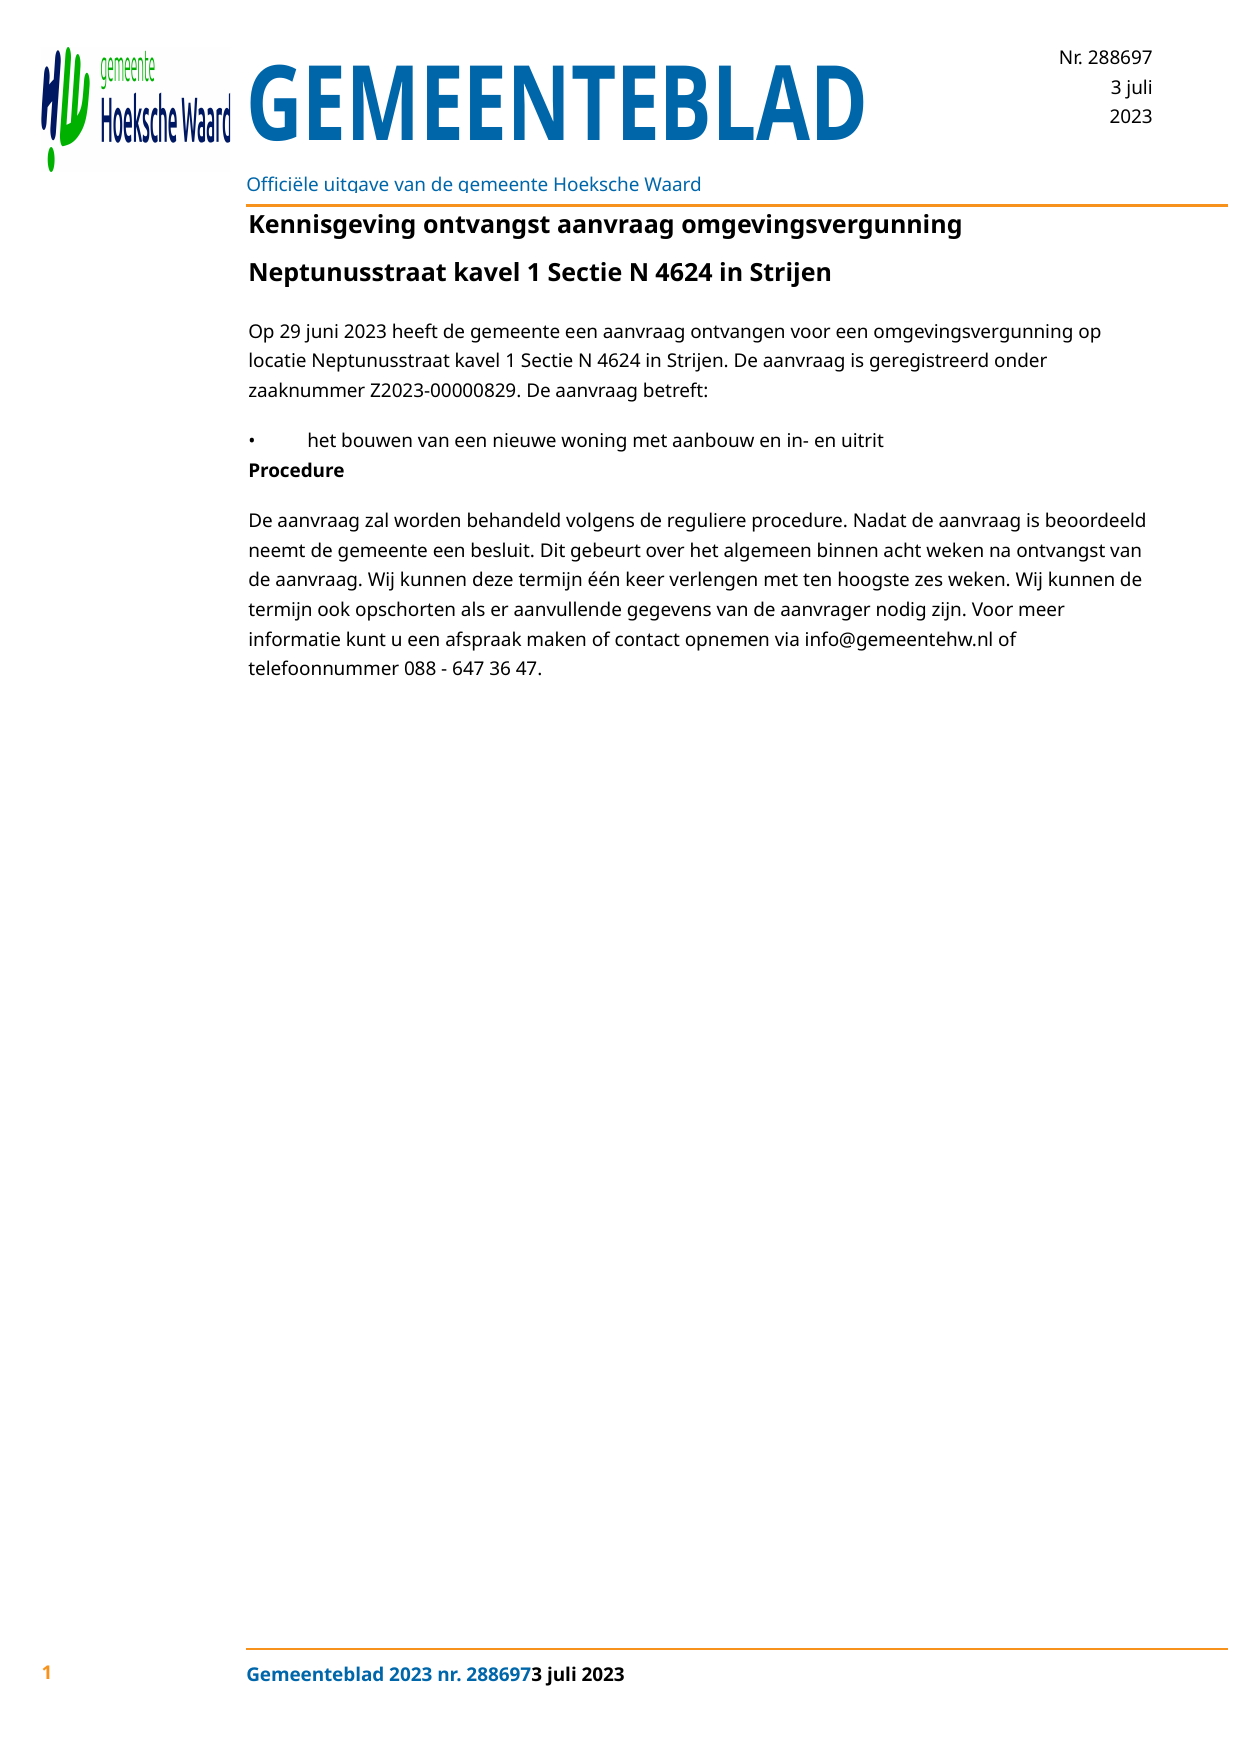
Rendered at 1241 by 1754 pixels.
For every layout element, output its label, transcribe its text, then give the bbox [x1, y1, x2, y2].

text De aanvraag zal worden behandeld volgens de reguliere procedure. Nadat de aanvraag is beoordeeld neemt de gemeente een besluit. Dit gebeurt over het algemeen binnen acht weken na ontvangst van de aanvraag. Wij kunnen deze termijn één keer verlengen met ten hoogste zes weken. Wij kunnen de termijn ook opschorten als er aanvullende gegevens van de aanvrager nodig zijn. Voor meer informatie kunt u een afspraak maken of contact opnemen via info@gemeentehw.nl of telefoonnummer 088 - 647 36 47. [248, 507, 1152, 681]
text Op 29 juni 2023 heeft de gemeente een aanvraag ontvangen voor een omgevingsvergunning op locatie Neptunusstraat kavel 1 Sectie N 4624 in Strijen. De aanvraag is geregistreerd onder zaaknummer Z2023-00000829. De aanvraag betreft: [248, 318, 1152, 403]
picture [41, 47, 231, 172]
list het bouwen van een nieuwe woning met aanbouw en in- en uitrit [248, 427, 1152, 453]
text Procedure [248, 457, 1152, 483]
text Kennisgeving ontvangst aanvraag omgevingsvergunning Neptunusstraat kavel 1 Sectie N 4624 in Strijen [248, 207, 1152, 288]
